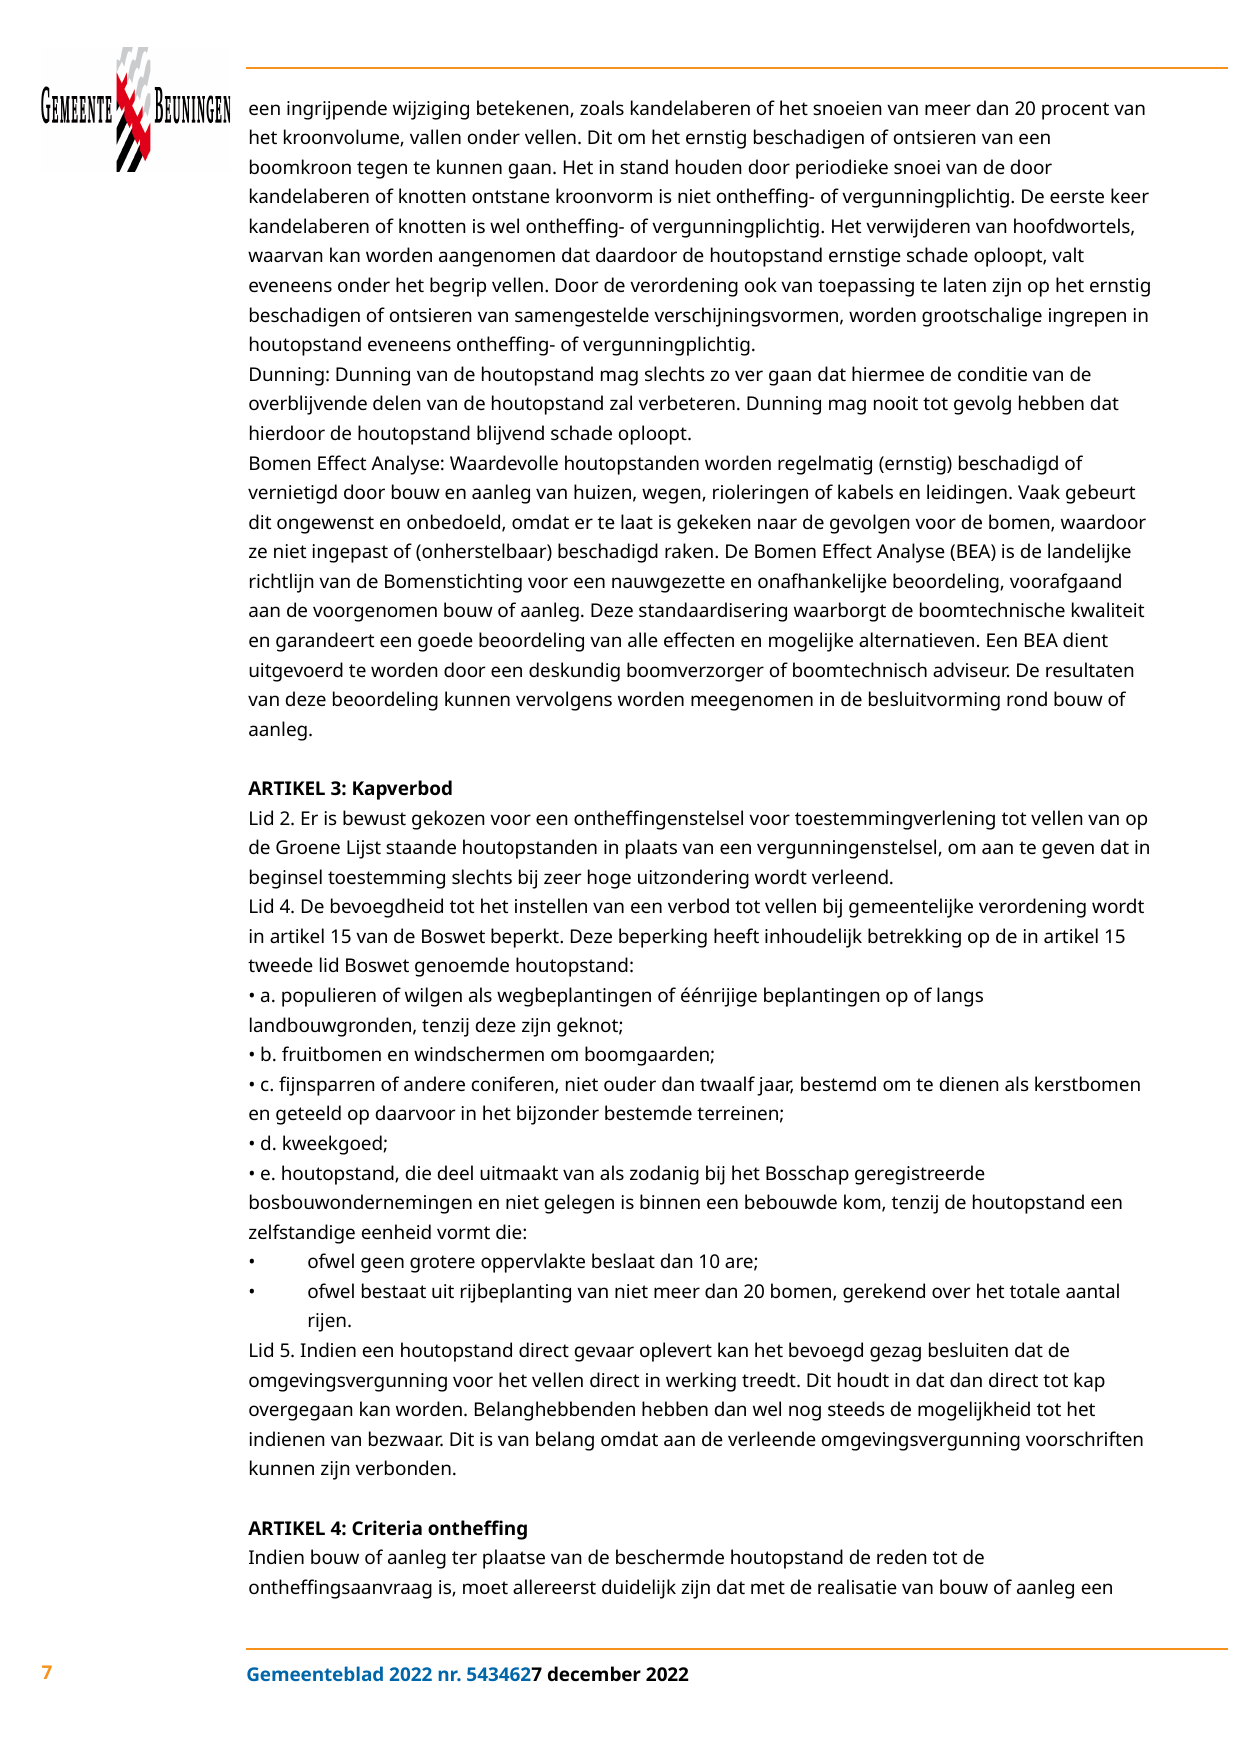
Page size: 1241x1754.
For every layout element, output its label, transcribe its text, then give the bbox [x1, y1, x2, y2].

text • e. houtopstand, die deel uitmaakt van als zodanig bij het Bosschap geregistreerde bosbouwondernemingen en niet gelegen is binnen een bebouwde kom, tenzij de houtopstand een zelfstandige eenheid vormt die: [248, 1160, 1152, 1245]
text Lid 2. Er is bewust gekozen voor een ontheffingenstelsel voor toestemmingverlening tot vellen van op de Groene Lijst staande houtopstanden in plaats van een vergunningenstelsel, om aan te geven dat in beginsel toestemming slechts bij zeer hoge uitzondering wordt verleend. [248, 805, 1152, 890]
picture [41, 47, 231, 172]
text Lid 5. Indien een houtopstand direct gevaar oplevert kan het bevoegd gezag besluiten dat de omgevingsvergunning voor het vellen direct in werking treedt. Dit houdt in dat dan direct tot kap overgegaan kan worden. Belanghebbenden hebben dan wel nog steeds de mogelijkheid tot het indienen van bezwaar. Dit is van belang omdat aan de verleende omgevingsvergunning voorschriften kunnen zijn verbonden. [248, 1337, 1152, 1481]
text Bomen Effect Analyse: Waardevolle houtopstanden worden regelmatig (ernstig) beschadigd of vernietigd door bouw en aanleg van huizen, wegen, rioleringen of kabels en leidingen. Vaak gebeurt dit ongewenst en onbedoeld, omdat er te laat is gekeken naar de gevolgen voor de bomen, waardoor ze niet ingepast of (onherstelbaar) beschadigd raken. De Bomen Effect Analyse (BEA) is de landelijke richtlijn van de Bomenstichting voor een nauwgezette en onafhankelijke beoordeling, voorafgaand aan de voorgenomen bouw of aanleg. Deze standaardisering waarborgt de boomtechnische kwaliteit en garandeert een goede beoordeling van alle effecten en mogelijke alternatieven. Een BEA dient uitgevoerd te worden door een deskundig boomverzorger of boomtechnisch adviseur. De resultaten van deze beoordeling kunnen vervolgens worden meegenomen in de besluitvorming rond bouw of aanleg. [248, 450, 1152, 742]
text een ingrijpende wijziging betekenen, zoals kandelaberen of het snoeien van meer dan 20 procent van het kroonvolume, vallen onder vellen. Dit om het ernstig beschadigen of ontsieren van een boomkroon tegen te kunnen gaan. Het in stand houden door periodieke snoei van de door kandelaberen of knotten ontstane kroonvorm is niet ontheffing- of vergunningplichtig. De eerste keer kandelaberen of knotten is wel ontheffing- of vergunningplichtig. Het verwijderen van hoofdwortels, waarvan kan worden aangenomen dat daardoor de houtopstand ernstige schade oploopt, valt eveneens onder het begrip vellen. Door de verordening ook van toepassing te laten zijn op het ernstig beschadigen of ontsieren van samengestelde verschijningsvormen, worden grootschalige ingrepen in houtopstand eveneens ontheffing- of vergunningplichtig. [248, 95, 1152, 357]
text • b. fruitbomen en windschermen om boomgaarden; [248, 1041, 1152, 1067]
list ofwel bestaat uit rijbeplanting van niet meer dan 20 bomen, gerekend over het totale aantal rijen. [248, 1278, 1152, 1333]
text Lid 4. De bevoegdheid tot het instellen van een verbod tot vellen bij gemeentelijke verordening wordt in artikel 15 van de Boswet beperkt. Deze beperking heeft inhoudelijk betrekking op de in artikel 15 tweede lid Boswet genoemde houtopstand: [248, 893, 1152, 978]
text ARTIKEL 3: Kapverbod [248, 775, 1152, 801]
text • a. populieren of wilgen als wegbeplantingen of éénrijige beplantingen op of langs landbouwgronden, tenzij deze zijn geknot; [248, 982, 1152, 1038]
text ARTIKEL 4: Criteria ontheffing [248, 1515, 1152, 1541]
text Dunning: Dunning van de houtopstand mag slechts zo ver gaan dat hiermee de conditie van de overblijvende delen van de houtopstand zal verbeteren. Dunning mag nooit tot gevolg hebben dat hierdoor de houtopstand blijvend schade oploopt. [248, 361, 1152, 446]
text • d. kweekgoed; [248, 1130, 1152, 1156]
list ofwel geen grotere oppervlakte beslaat dan 10 are; [248, 1248, 1152, 1274]
text Indien bouw of aanleg ter plaatse van de beschermde houtopstand de reden tot de ontheffingsaanvraag is, moet allereerst duidelijk zijn dat met de realisatie van bouw of aanleg een [248, 1544, 1152, 1600]
text • c. fijnsparren of andere coniferen, niet ouder dan twaalf jaar, bestemd om te dienen als kerstbomen en geteeld op daarvoor in het bijzonder bestemde terreinen; [248, 1071, 1152, 1126]
